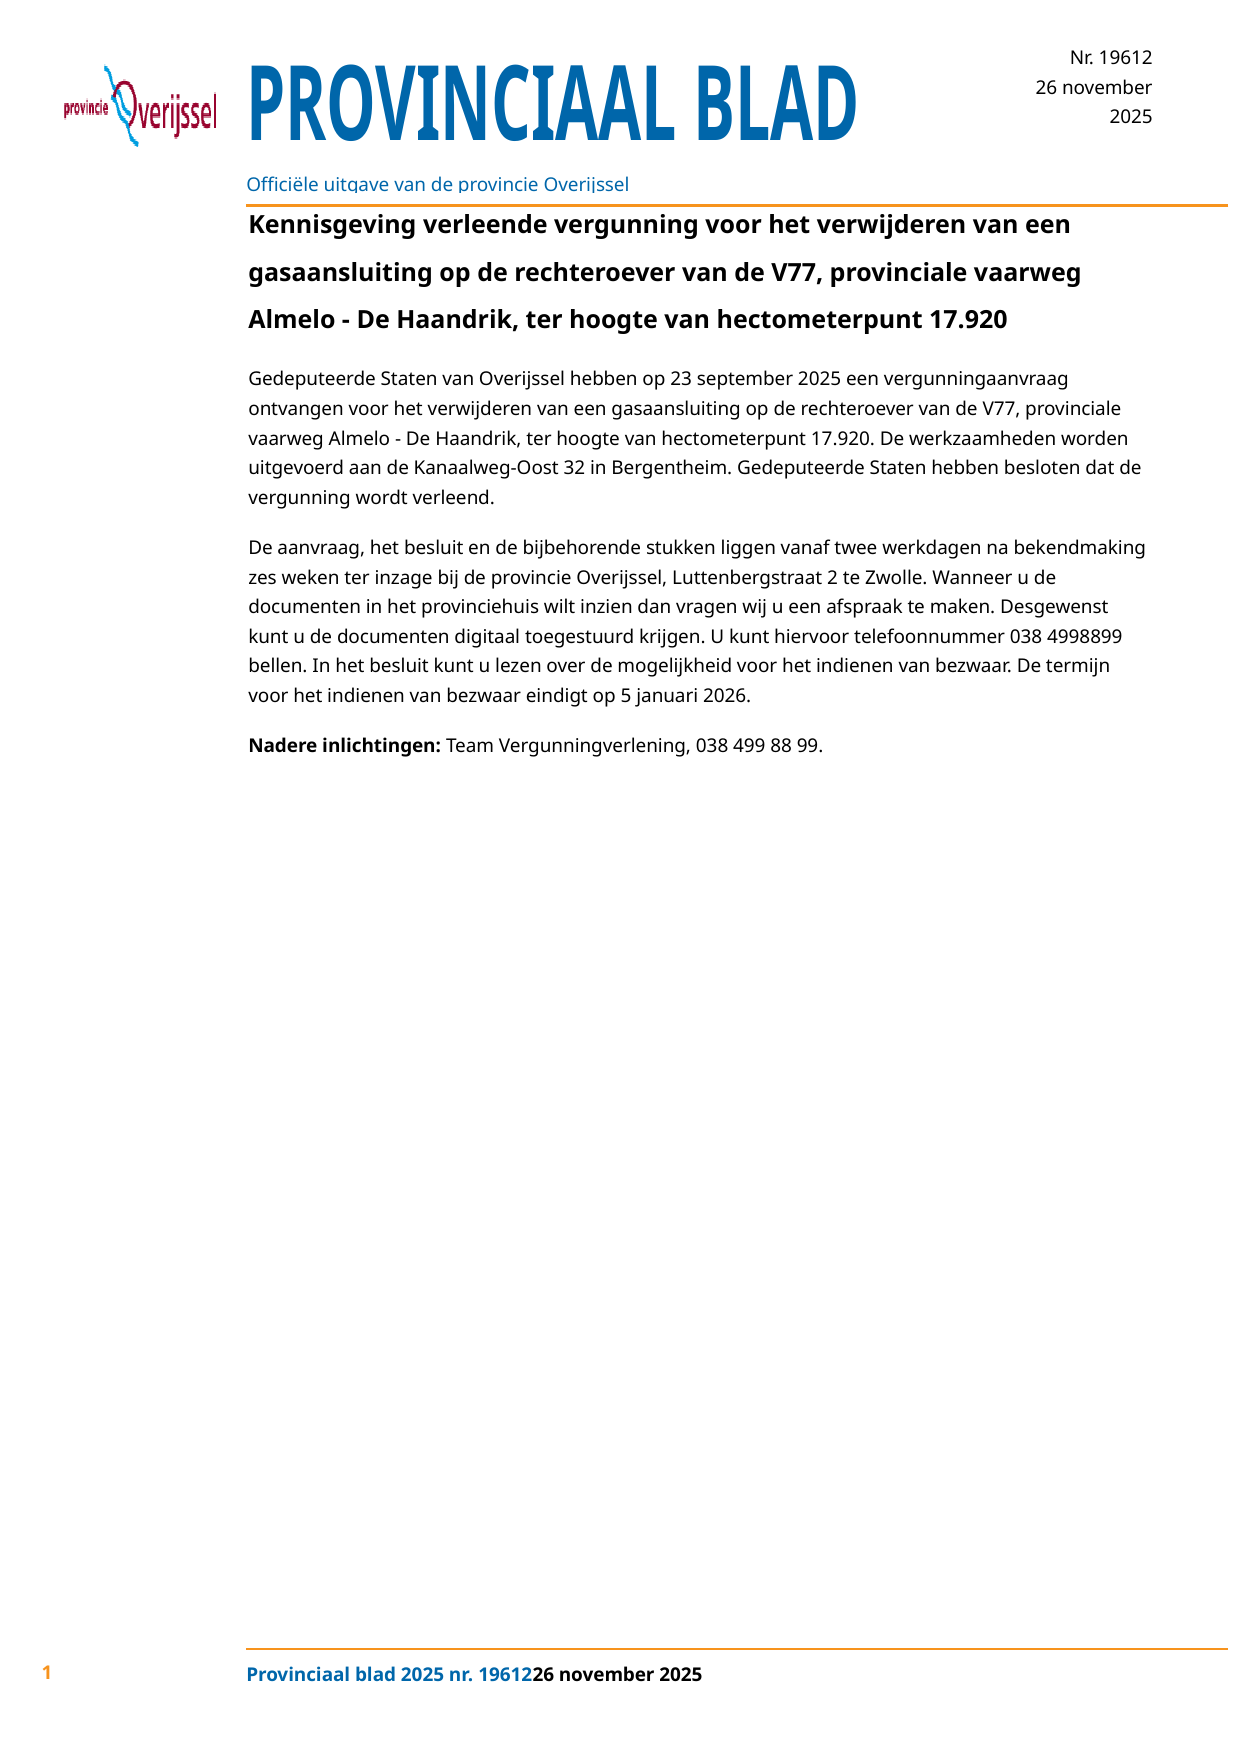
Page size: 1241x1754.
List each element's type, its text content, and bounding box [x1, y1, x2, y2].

text Gedeputeerde Staten van Overijssel hebben op 23 september 2025 een vergunningaanvraag ontvangen voor het verwijderen van een gasaansluiting op de rechteroever van de V77, provinciale vaarweg Almelo - De Haandrik, ter hoogte van hectometerpunt 17.920. De werkzaamheden worden uitgevoerd aan de Kanaalweg-Oost 32 in Bergentheim. Gedeputeerde Staten hebben besloten dat de vergunning wordt verleend. [248, 366, 1152, 509]
text Kennisgeving verleende vergunning voor het verwijderen van een gasaansluiting op de rechteroever van de V77, provinciale vaarweg Almelo - De Haandrik, ter hoogte van hectometerpunt 17.920 [248, 207, 1152, 336]
picture [41, 47, 231, 172]
text Nadere inlichtingen: Team Vergunningverlening, 038 499 88 99. [248, 733, 1152, 758]
text De aanvraag, het besluit en de bijbehorende stukken liggen vanaf twee werkdagen na bekendmaking zes weken ter inzage bij de provincie Overijssel, Luttenbergstraat 2 te Zwolle. Wanneer u de documenten in het provinciehuis wilt inzien dan vragen wij u een afspraak te maken. Desgewenst kunt u de documenten digitaal toegestuurd krijgen. U kunt hiervoor telefoonnummer 038 4998899 bellen. In het besluit kunt u lezen over de mogelijkheid voor het indienen van bezwaar. De termijn voor het indienen van bezwaar eindigt op 5 januari 2026. [248, 534, 1152, 708]
